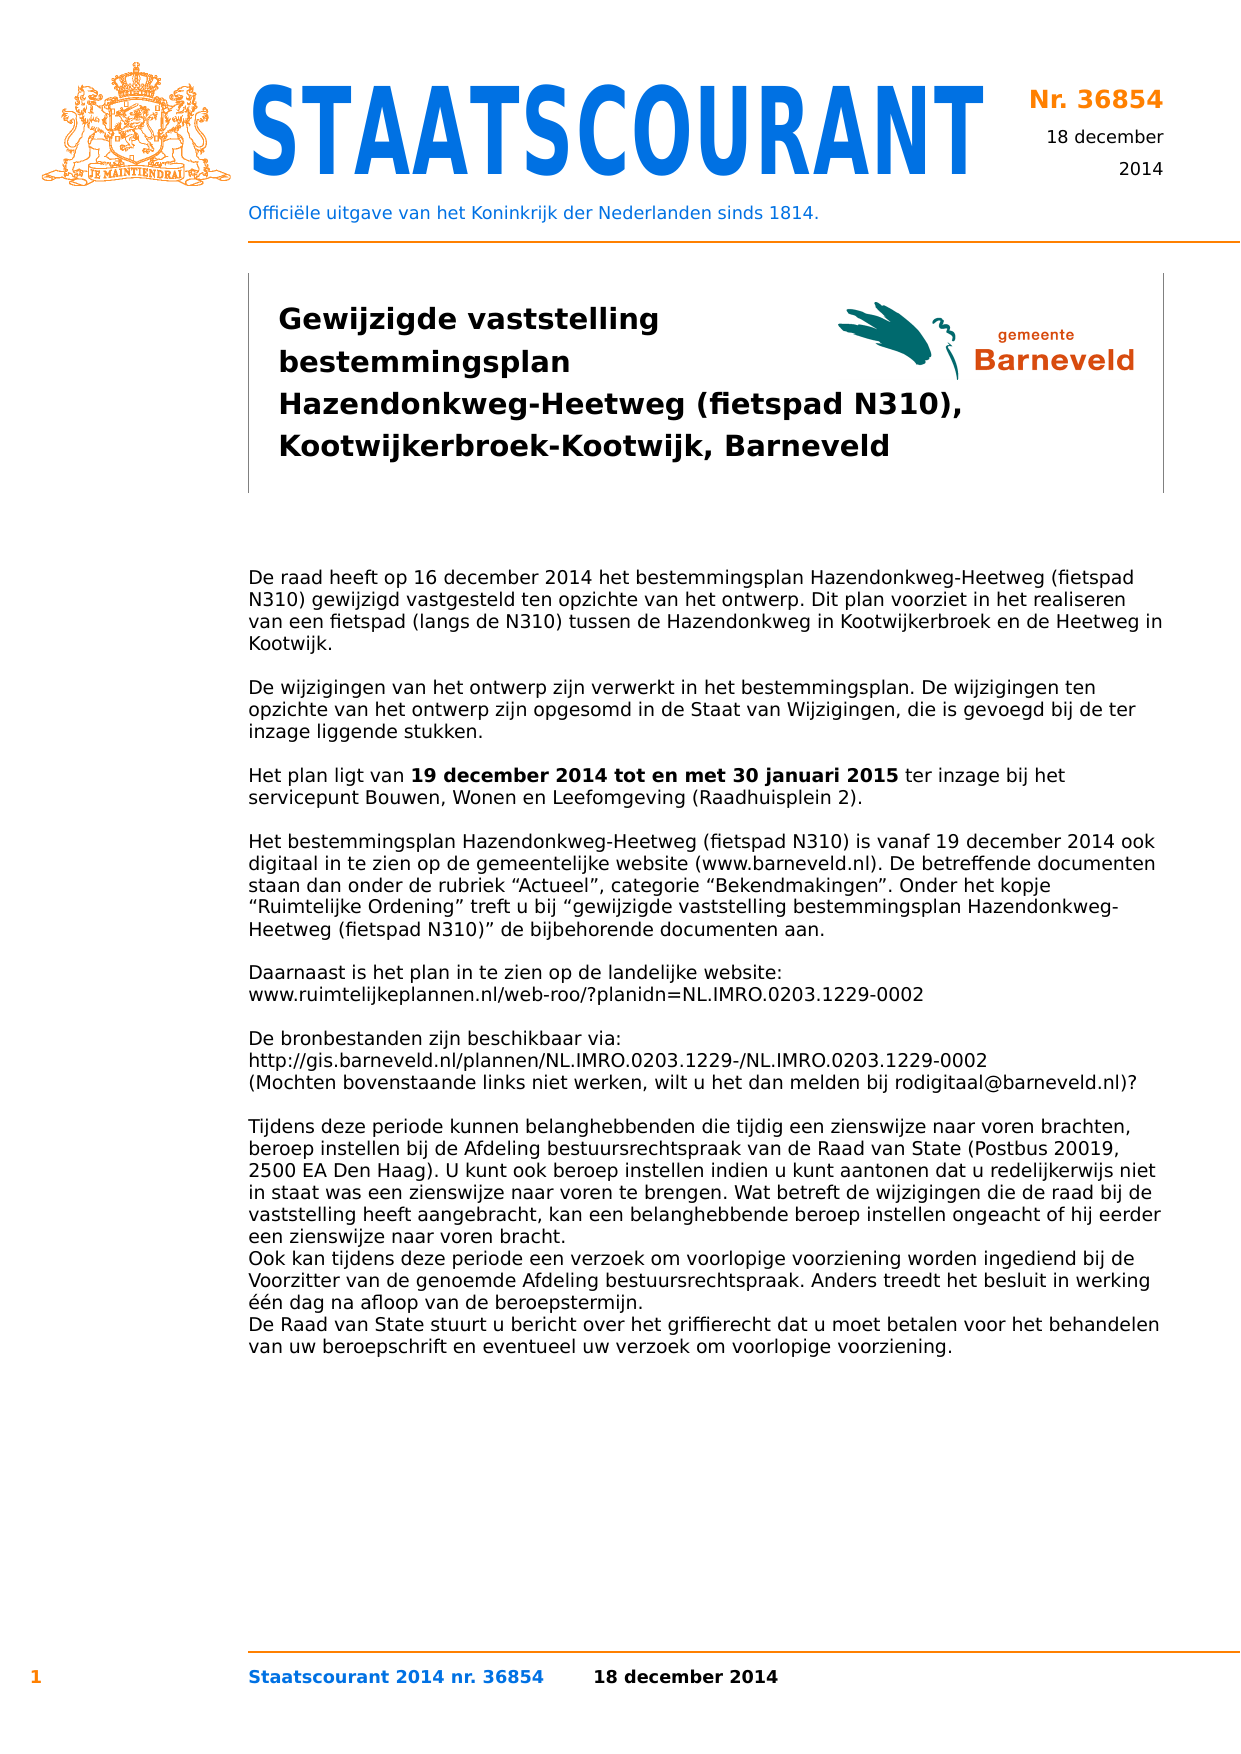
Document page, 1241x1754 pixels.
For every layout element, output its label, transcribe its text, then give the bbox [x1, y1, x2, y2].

table_cell 18 december [998, 121, 1240, 153]
text Tijdens deze periode kunnen belanghebbenden die tijdig een zienswijze naar voren brachten, beroep instellen bij de Afdeling bestuursrechtspraak van de Raad van State (Postbus 20019, 2500 EA Den Haag). U kunt ook beroep instellen indien u kunt aantonen dat u redelijkerwijs niet in staat was een zienswijze naar voren te brengen. Wat betreft de wijzigingen die de raad bij de vaststelling heeft aangebracht, kan een belanghebbende beroep instellen ongeacht of hij eerder een zienswijze naar voren bracht. [248, 1116, 1163, 1248]
text Daarnaast is het plan in te zien op de landelijke website: [248, 962, 1163, 984]
picture [838, 302, 1134, 380]
table_header STAATSCOURANT [248, 62, 998, 203]
table_cell 2014 [998, 153, 1240, 203]
text De Raad van State stuurt u bericht over het griffierecht dat u moet betalen voor het behandelen van uw beroepschrift en eventueel uw verzoek om voorlopige voorziening. [248, 1314, 1163, 1358]
text http://gis.barneveld.nl/plannen/NL.IMRO.0203.1229-/NL.IMRO.0203.1229-0002 [248, 1050, 1163, 1072]
text Ook kan tijdens deze periode een verzoek om voorlopige voorziening worden ingediend bij de Voorzitter van de genoemde Afdeling bestuursrechtspraak. Anders treedt het besluit in werking één dag na afloop van de beroepstermijn. [248, 1248, 1163, 1314]
subtitle Gewijzigde vaststelling bestemmingsplan Hazendonkweg-Heetweg (fietspad N310), Kootwijkerbroek-Kootwijk, Barneveld [249, 273, 1163, 493]
text Het plan ligt van 19 december 2014 tot en met 30 januari 2015 ter inzage bij het servicepunt Bouwen, Wonen en Leefomgeving (Raadhuisplein 2). [248, 765, 1163, 809]
table_header Nr. 36854 [998, 62, 1240, 121]
text De raad heeft op 16 december 2014 het bestemmingsplan Hazendonkweg-Heetweg (fietspad N310) gewijzigd vastgesteld ten opzichte van het ontwerp. Dit plan voorziet in het realiseren van een fietspad (langs de N310) tussen de Hazendonkweg in Kootwijkerbroek en de Heetweg in Kootwijk. [248, 567, 1163, 655]
text www.ruimtelijkeplannen.nl/web-roo/?planidn=NL.IMRO.0203.1229-0002 [248, 984, 1163, 1006]
picture [41, 62, 231, 186]
text De wijzigingen van het ontwerp zijn verwerkt in het bestemmingsplan. De wijzigingen ten opzichte van het ontwerp zijn opgesomd in de Staat van Wijzigingen, die is gevoegd bij de ter inzage liggende stukken. [248, 677, 1163, 743]
table_cell Officiële uitgave van het Koninkrijk der Nederlanden sinds 1814. [248, 203, 1240, 241]
text (Mochten bovenstaande links niet werken, wilt u het dan melden bij rodigitaal@barneveld.nl)? [248, 1072, 1163, 1094]
text Het bestemmingsplan Hazendonkweg-Heetweg (fietspad N310) is vanaf 19 december 2014 ook digitaal in te zien op de gemeentelijke website (www.barneveld.nl). De betreffende documenten staan dan onder de rubriek “Actueel”, categorie “Bekendmakingen”. Onder het kopje “Ruimtelijke Ordening” treft u bij “gewijzigde vaststelling bestemmingsplan Hazendonkweg-Heetweg (fietspad N310)” de bijbehorende documenten aan. [248, 831, 1163, 940]
table_header [25, 62, 248, 241]
text De bronbestanden zijn beschikbaar via: [248, 1028, 1163, 1050]
